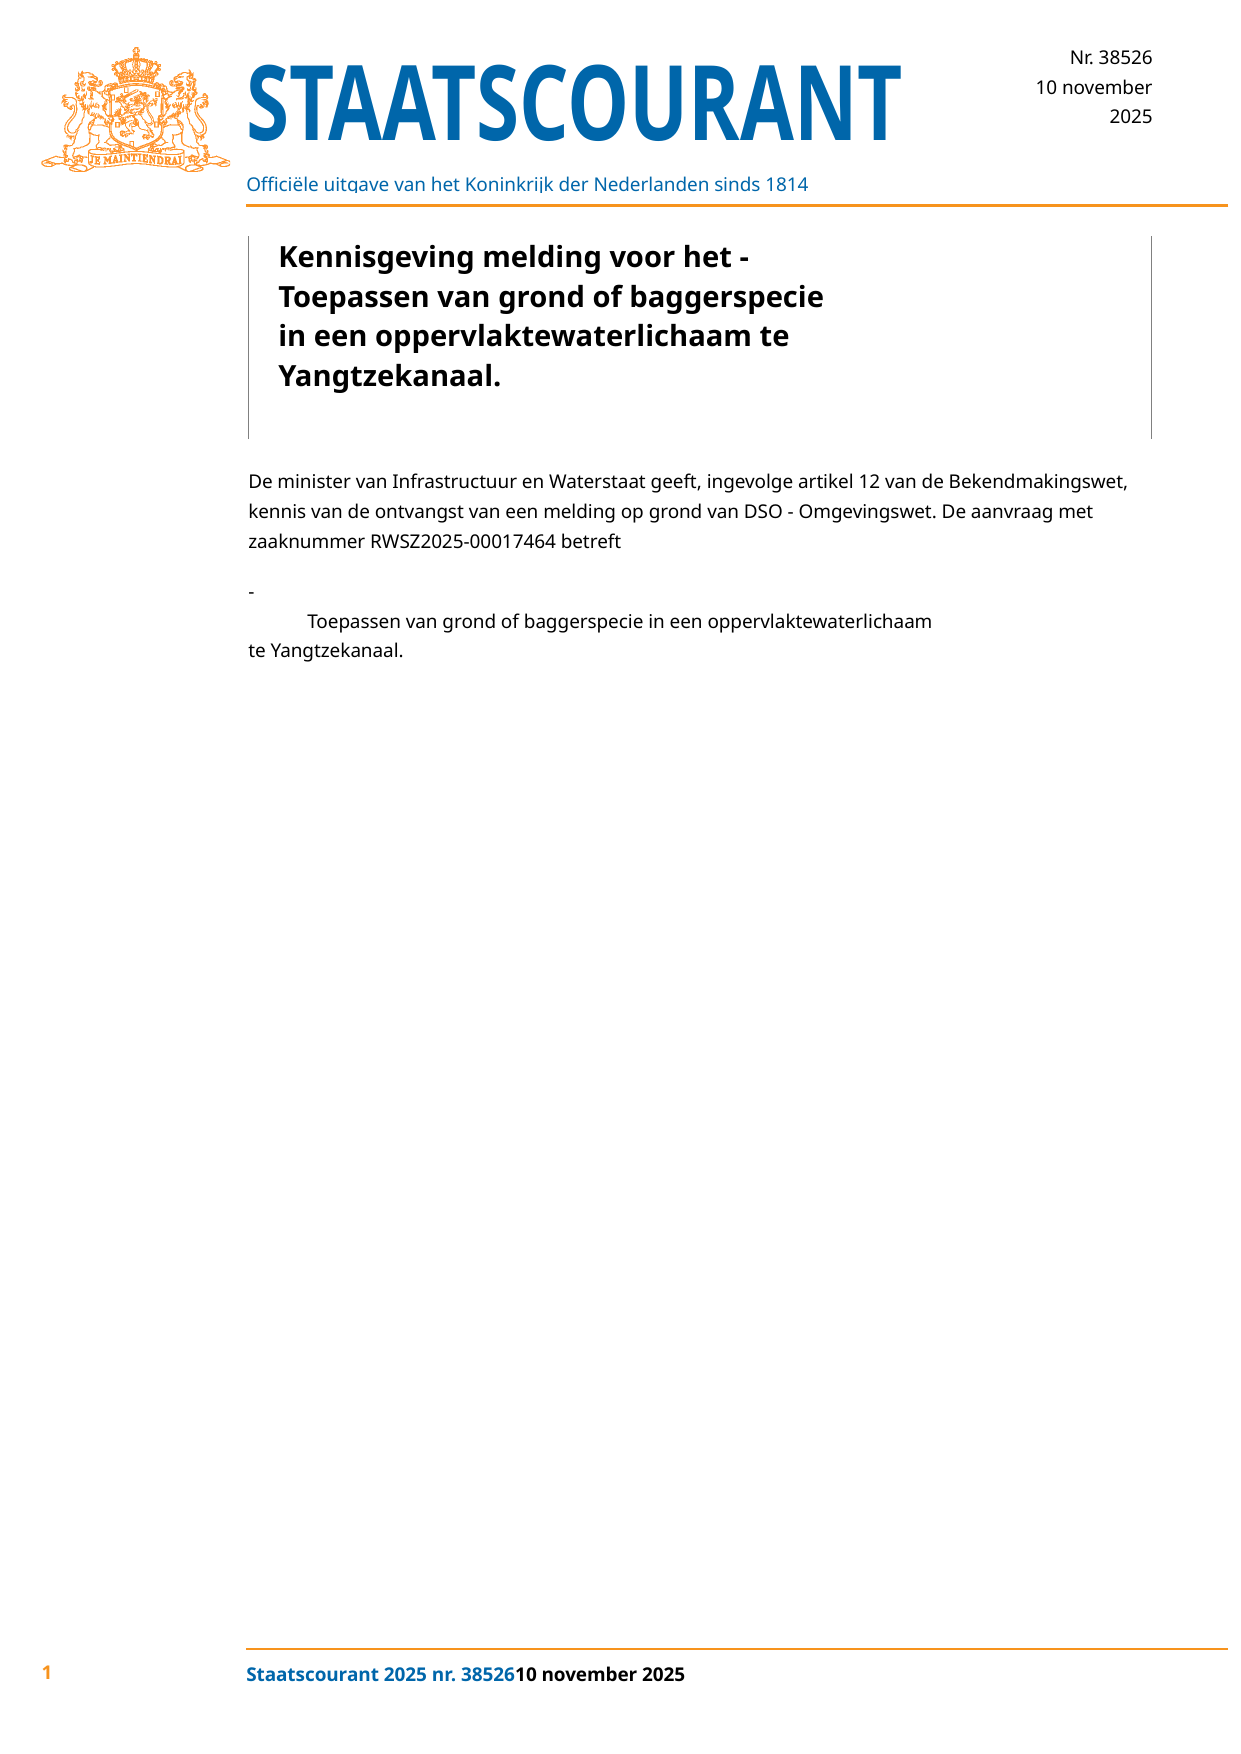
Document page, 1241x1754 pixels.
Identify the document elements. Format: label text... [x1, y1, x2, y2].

table_header [850, 414, 1151, 439]
text De minister van Infrastructuur en Waterstaat geeft, ingevolge artikel 12 van de Bekendmakingswet, kennis van de ontvangst van een melding op grond van DSO - Omgevingswet. De aanvraag met zaaknummer RWSZ2025-00017464 betreft [248, 469, 1152, 553]
picture [912, 236, 1090, 414]
text te Yangtzekanaal. [248, 637, 1152, 663]
picture [41, 47, 231, 172]
table_header Kennisgeving melding voor het -Toepassen van grond of baggerspecie in een oppervlaktewaterlichaam te Yangtzekanaal. [249, 236, 850, 439]
table_header [850, 236, 912, 413]
list Toepassen van grond of baggerspecie in een oppervlaktewaterlichaam [248, 608, 1152, 633]
table_header [1090, 236, 1151, 413]
